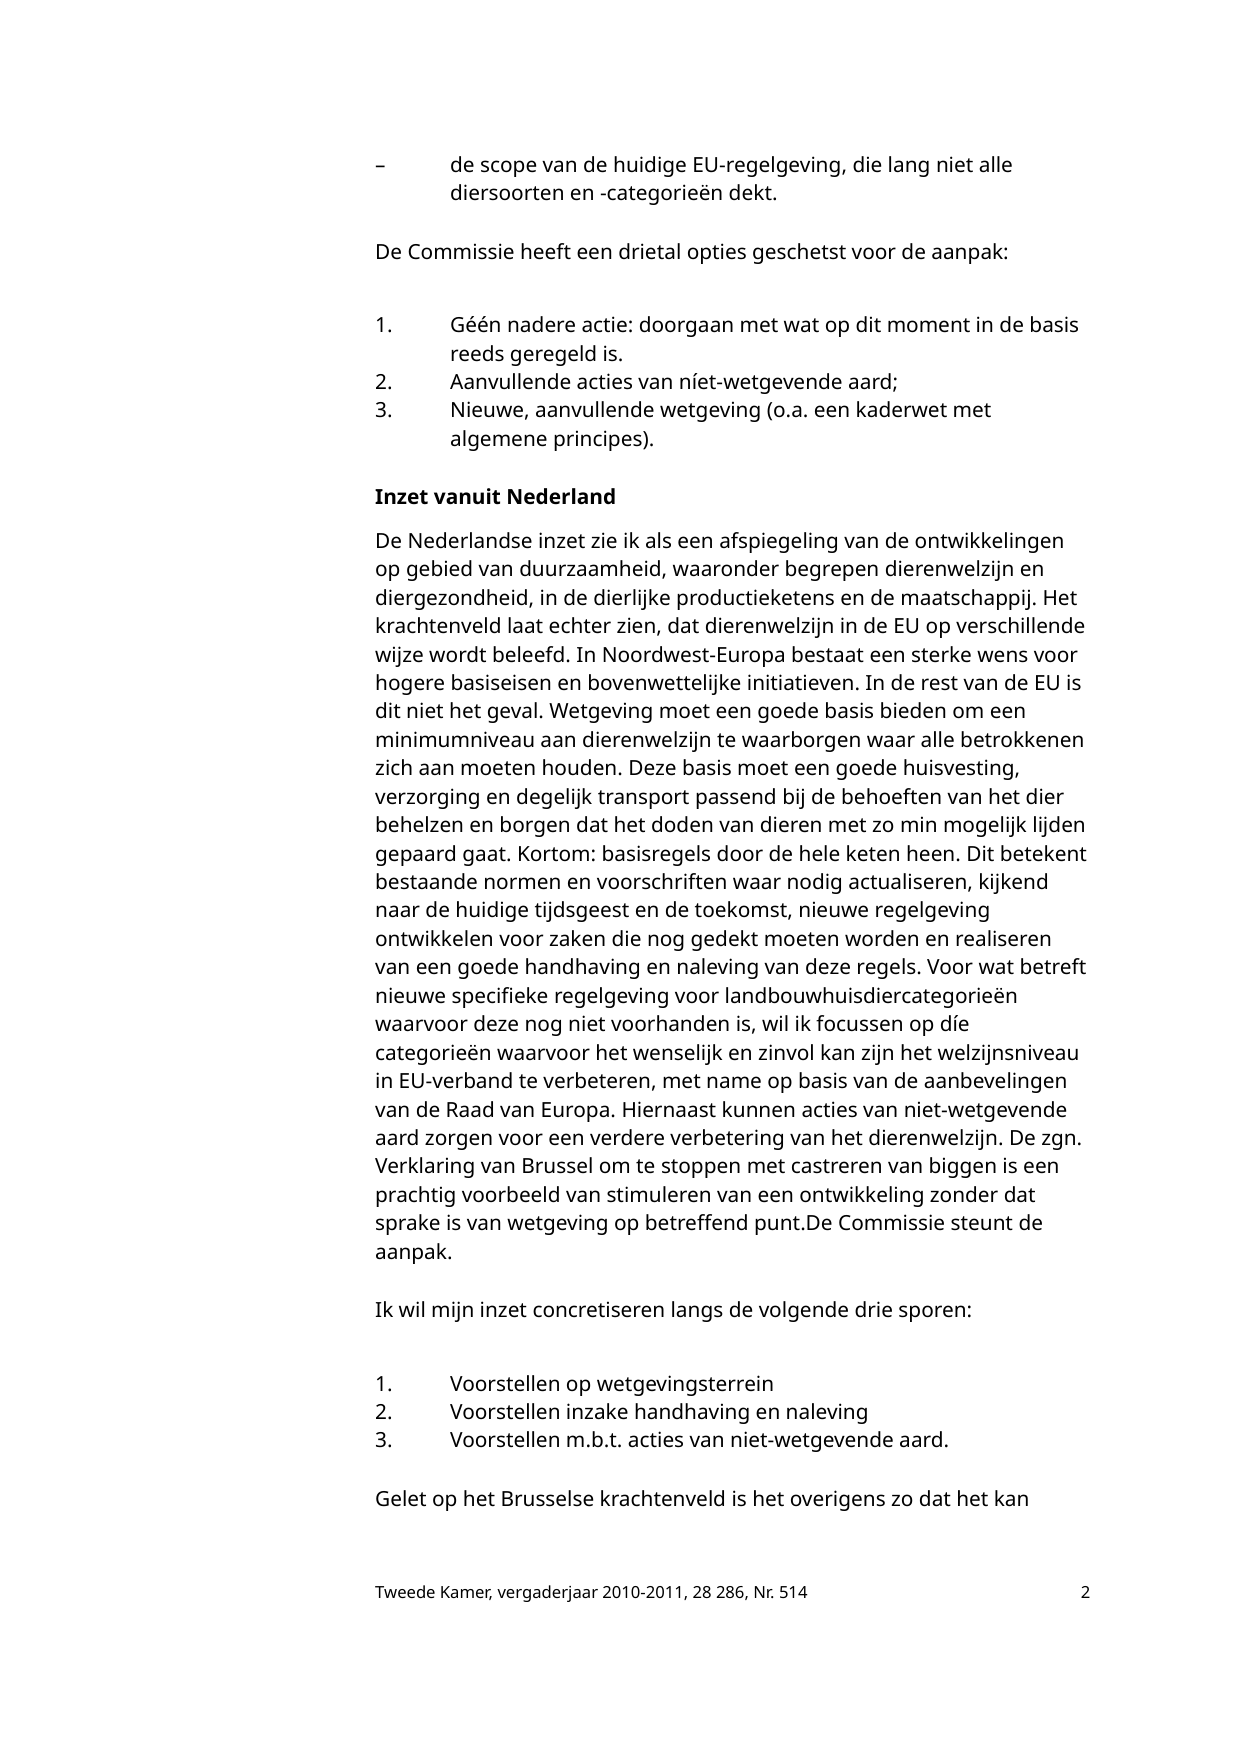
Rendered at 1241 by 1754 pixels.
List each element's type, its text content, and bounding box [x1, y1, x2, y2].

list Nieuwe, aanvullende wetgeving (o.a. een kaderwet met algemene principes). [375, 396, 1090, 452]
text Gelet op het Brusselse krachtenveld is het overigens zo dat het kan [375, 1484, 1090, 1512]
list Voorstellen m.b.t. acties van niet-wetgevende aard. [375, 1426, 1090, 1454]
list Aanvullende acties van níet-wetgevende aard; [375, 367, 1090, 396]
list de scope van de huidige EU-regelgeving, die lang niet alle diersoorten en -categorieën dekt. [375, 150, 1090, 207]
text Ik wil mijn inzet concretiseren langs de volgende drie sporen: [375, 1295, 1090, 1324]
text Inzet vanuit Nederland [375, 482, 1090, 511]
list Voorstellen inzake handhaving en naleving [375, 1397, 1090, 1426]
list Géén nadere actie: doorgaan met wat op dit moment in de basis reeds geregeld is. [375, 310, 1090, 367]
list Voorstellen op wetgevingsterrein [375, 1369, 1090, 1397]
text De Nederlandse inzet zie ik als een afspiegeling van de ontwikkelingen op gebied van duurzaamheid, waaronder begrepen dierenwelzijn en diergezondheid, in de dierlijke productieketens en de maatschappij. Het krachtenveld laat echter zien, dat dierenwelzijn in de EU op verschillende wijze wordt beleefd. In Noordwest-Europa bestaat een sterke wens voor hogere basiseisen en bovenwettelijke initiatieven. In de rest van de EU is dit niet het geval. Wetgeving moet een goede basis bieden om een minimumniveau aan dierenwelzijn te waarborgen waar alle betrokkenen zich aan moeten houden. Deze basis moet een goede huisvesting, verzorging en degelijk transport passend bij de behoeften van het dier behelzen en borgen dat het doden van dieren met zo min mogelijk lijden gepaard gaat. Kortom: basisregels door de hele keten heen. Dit betekent bestaande normen en voorschriften waar nodig actualiseren, kijkend naar de huidige tijdsgeest en de toekomst, nieuwe regelgeving ontwikkelen voor zaken die nog gedekt moeten worden en realiseren van een goede handhaving en naleving van deze regels. Voor wat betreft nieuwe specifieke regelgeving voor landbouwhuisdiercategorieën waarvoor deze nog niet voorhanden is, wil ik focussen op díe categorieën waarvoor het wenselijk en zinvol kan zijn het welzijnsniveau in EU-verband te verbeteren, met name op basis van de aanbevelingen van de Raad van Europa. Hiernaast kunnen acties van niet-wetgevende aard zorgen voor een verdere verbetering van het dierenwelzijn. De zgn. Verklaring van Brussel om te stoppen met castreren van biggen is een prachtig voorbeeld van stimuleren van een ontwikkeling zonder dat sprake is van wetgeving op betreffend punt.De Commissie steunt de aanpak. [375, 526, 1090, 1265]
text De Commissie heeft een drietal opties geschetst voor de aanpak: [375, 237, 1090, 265]
